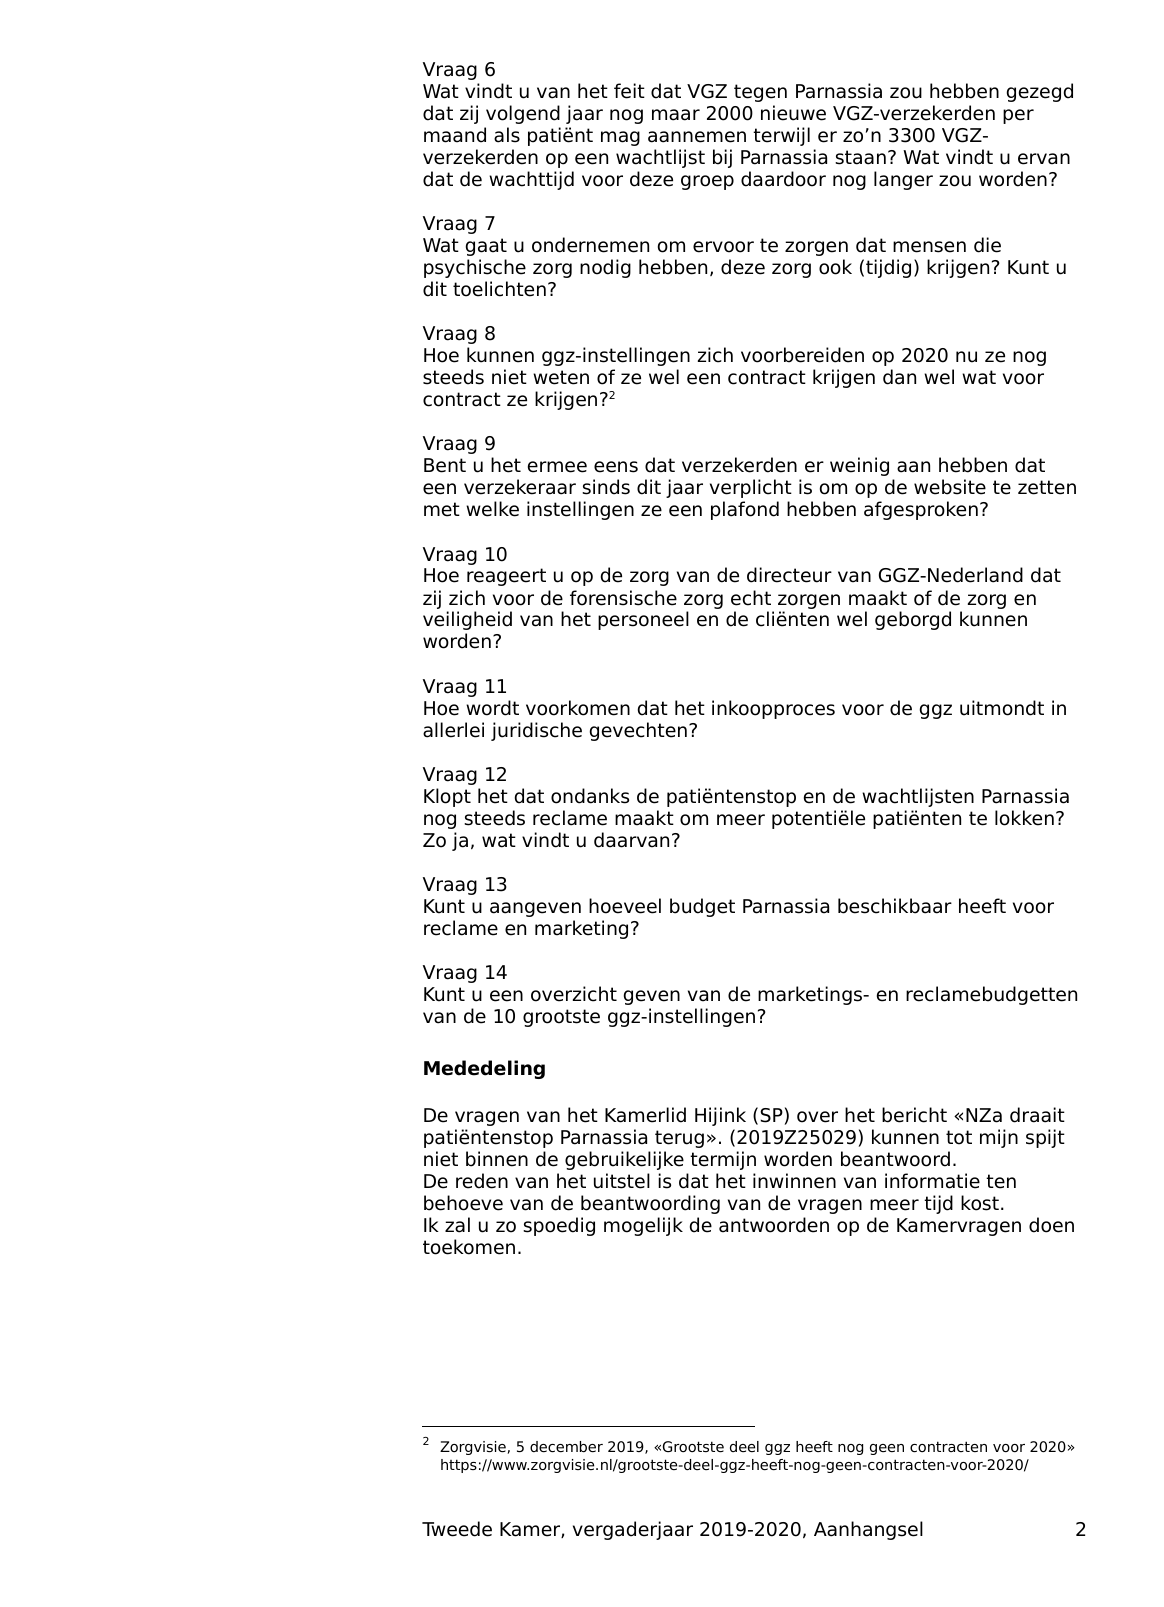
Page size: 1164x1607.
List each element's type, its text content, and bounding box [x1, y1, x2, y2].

text Hoe reageert u op de zorg van de directeur van GGZ-Nederland dat zij zich voor de forensische zorg echt zorgen maakt of de zorg en veiligheid van het personeel en de cliënten wel geborgd kunnen worden? [422, 565, 1087, 653]
text Vraag 8 [422, 323, 1087, 345]
text Klopt het dat ondanks de patiëntenstop en de wachtlijsten Parnassia nog steeds reclame maakt om meer potentiële patiënten te lokken? Zo ja, wat vindt u daarvan? [422, 786, 1087, 852]
text Vraag 11 [422, 676, 1087, 697]
text Kunt u aangeven hoeveel budget Parnassia beschikbaar heeft voor reclame en marketing? [422, 896, 1087, 940]
text Hoe kunnen ggz-instellingen zich voorbereiden op 2020 nu ze nog steeds niet weten of ze wel een contract krijgen dan wel wat voor contract ze krijgen? [422, 345, 1087, 411]
text Hoe wordt voorkomen dat het inkoopproces voor de ggz uitmondt in allerlei juridische gevechten? [422, 697, 1087, 741]
text Vraag 6 [422, 59, 1087, 81]
text Vraag 9 [422, 433, 1087, 455]
text Ik zal u zo spoedig mogelijk de antwoorden op de Kamervragen doen toekomen. [422, 1215, 1087, 1259]
text Zorgvisie, 5 december 2019, «Grootste deel ggz heeft nog geen contracten voor 2020» https://www.zorgvisie.nl/grootste-deel-ggz-heeft-nog-geen-contracten-voor-2020/ [422, 1435, 1087, 1474]
subtitle Mededeling [422, 1058, 1087, 1080]
text Vraag 14 [422, 962, 1087, 984]
text Vraag 10 [422, 543, 1087, 565]
text Wat vindt u van het feit dat VGZ tegen Parnassia zou hebben gezegd dat zij volgend jaar nog maar 2000 nieuwe VGZ-verzekerden per maand als patiënt mag aannemen terwijl er zo’n 3300 VGZ-verzekerden op een wachtlijst bij Parnassia staan? Wat vindt u ervan dat de wachttijd voor deze groep daardoor nog langer zou worden? [422, 81, 1087, 191]
text De vragen van het Kamerlid Hijink (SP) over het bericht «NZa draait patiëntenstop Parnassia terug». (2019Z25029) kunnen tot mijn spijt niet binnen de gebruikelijke termijn worden beantwoord. [422, 1105, 1087, 1171]
text Wat gaat u ondernemen om ervoor te zorgen dat mensen die psychische zorg nodig hebben, deze zorg ook (tijdig) krijgen? Kunt u dit toelichten? [422, 235, 1087, 301]
text Bent u het ermee eens dat verzekerden er weinig aan hebben dat een verzekeraar sinds dit jaar verplicht is om op de website te zetten met welke instellingen ze een plafond hebben afgesproken? [422, 455, 1087, 521]
text Vraag 13 [422, 874, 1087, 896]
text Kunt u een overzicht geven van de marketings- en reclamebudgetten van de 10 grootste ggz-instellingen? [422, 984, 1087, 1028]
text Vraag 7 [422, 213, 1087, 235]
text De reden van het uitstel is dat het inwinnen van informatie ten behoeve van de beantwoording van de vragen meer tijd kost. [422, 1171, 1087, 1215]
text Vraag 12 [422, 764, 1087, 786]
